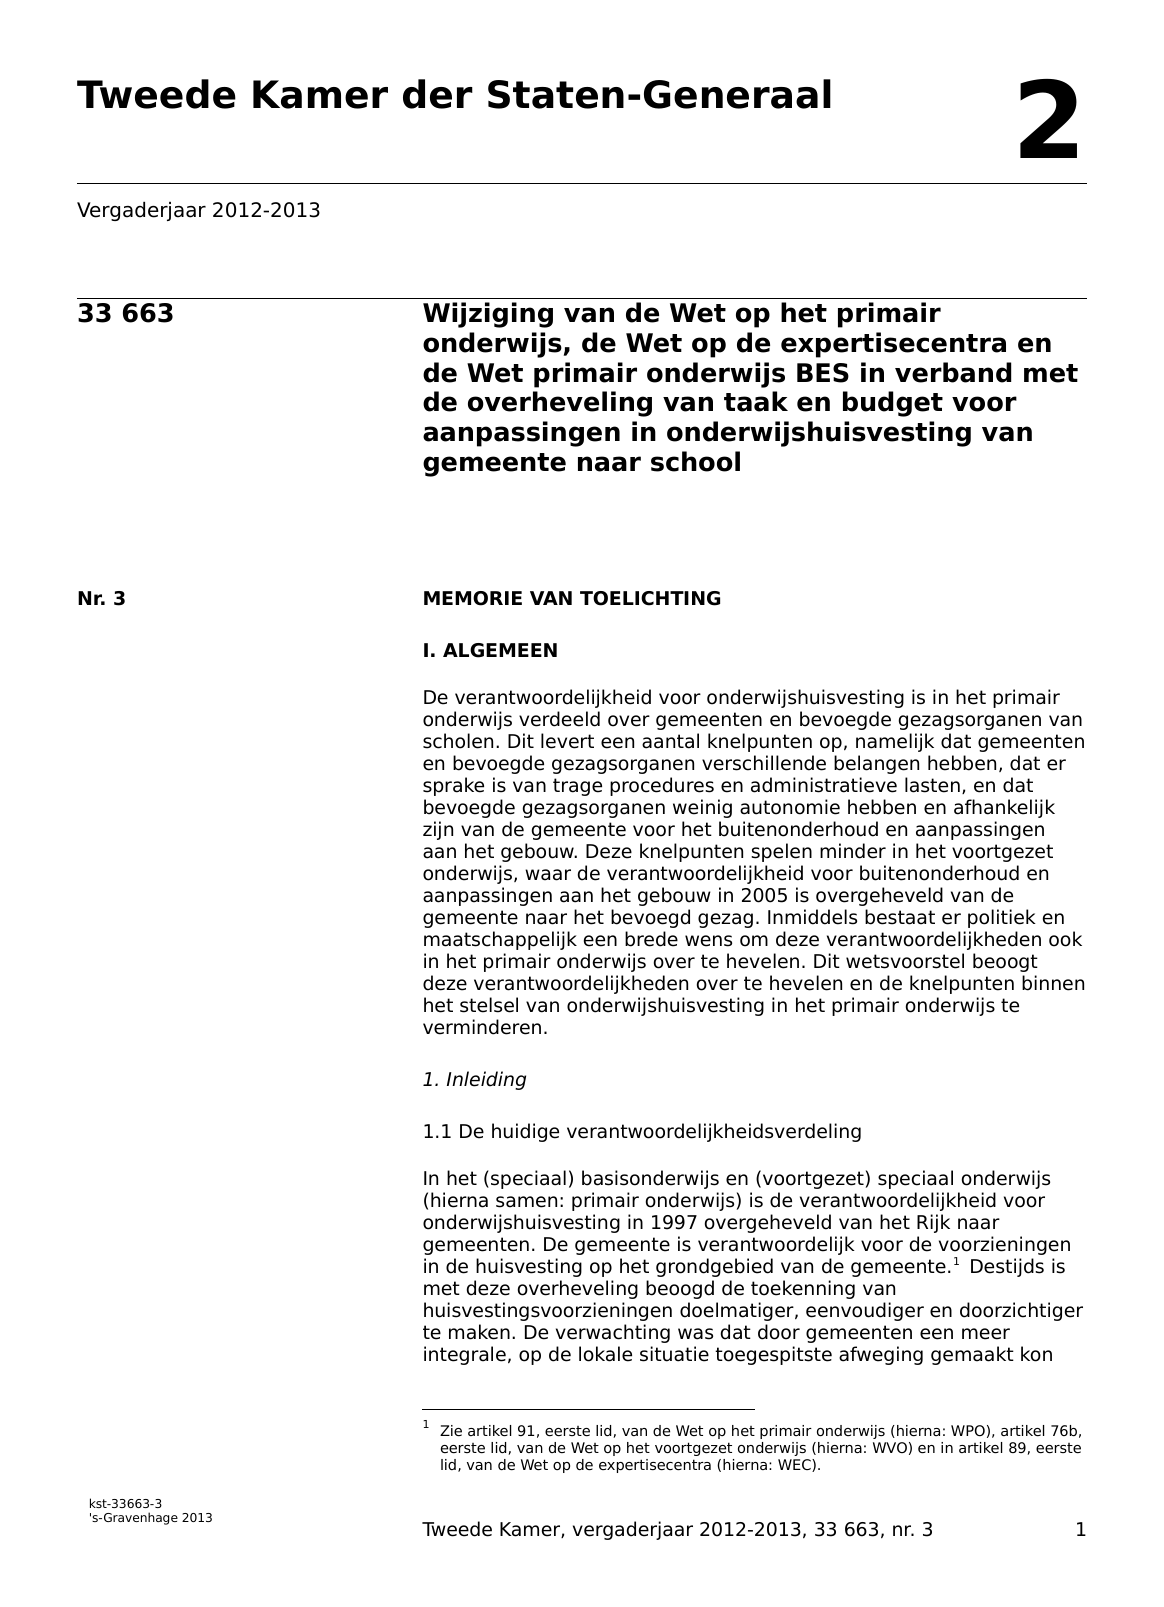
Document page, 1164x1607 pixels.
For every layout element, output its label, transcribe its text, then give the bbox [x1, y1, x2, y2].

subtitle 1. Inleiding [422, 1069, 1087, 1091]
subtitle I. ALGEMEEN [422, 640, 1087, 662]
subtitle Nr. 3 MEMORIE VAN TOELICHTING [77, 588, 1087, 610]
text 's-Gravenhage 2013 [88, 1511, 323, 1525]
table_cell Vergaderjaar 2012-2013 [77, 184, 1087, 298]
subtitle 1.1 De huidige verantwoordelijkheidsverdeling [422, 1121, 1087, 1143]
text In het (speciaal) basisonderwijs en (voortgezet) speciaal onderwijs (hierna samen: primair onderwijs) is de verantwoordelijkheid voor onderwijshuisvesting in 1997 overgeheveld van het Rijk naar gemeenten. De gemeente is verantwoordelijk voor de voorzieningen in de huisvesting op het grondgebied van de gemeente. Destijds is met deze overheveling beoogd de toekenning van huisvestingsvoorzieningen doelmatiger, eenvoudiger en doorzichtiger te maken. De verwachting was dat door gemeenten een meer integrale, op de lokale situatie toegespitste afweging gemaakt kon [422, 1168, 1087, 1366]
text Zie artikel 91, eerste lid, van de Wet op het primair onderwijs (hierna: WPO), artikel 76b, eerste lid, van de Wet op het voortgezet onderwijs (hierna: WVO) en in artikel 89, eerste lid, van de Wet op de expertisecentra (hierna: WEC). [422, 1418, 1087, 1474]
text De verantwoordelijkheid voor onderwijshuisvesting is in het primair onderwijs verdeeld over gemeenten en bevoegde gezagsorganen van scholen. Dit levert een aantal knelpunten op, namelijk dat gemeenten en bevoegde gezagsorganen verschillende belangen hebben, dat er sprake is van trage procedures en administratieve lasten, en dat bevoegde gezagsorganen weinig autonomie hebben en afhankelijk zijn van de gemeente voor het buitenonderhoud en aanpassingen aan het gebouw. Deze knelpunten spelen minder in het voortgezet onderwijs, waar de verantwoordelijkheid voor buitenonderhoud en aanpassingen aan het gebouw in 2005 is overgeheveld van de gemeente naar het bevoegd gezag. Inmiddels bestaat er politiek en maatschappelijk een brede wens om deze verantwoordelijkheden ook in het primair onderwijs over te hevelen. Dit wetsvoorstel beoogt deze verantwoordelijkheden over te hevelen en de knelpunten binnen het stelsel van onderwijshuisvesting in het primair onderwijs te verminderen. [422, 687, 1087, 1039]
subtitle 33 663 Wijziging van de Wet op het primair onderwijs, de Wet op de expertisecentra en de Wet primair onderwijs BES in verband met de overheveling van taak en budget voor aanpassingen in onderwijshuisvesting van gemeente naar school [77, 299, 1087, 477]
table_header 2 [886, 59, 1087, 183]
table_header Tweede Kamer der Staten-Generaal [77, 59, 886, 183]
text kst-33663-3 [88, 1497, 323, 1511]
